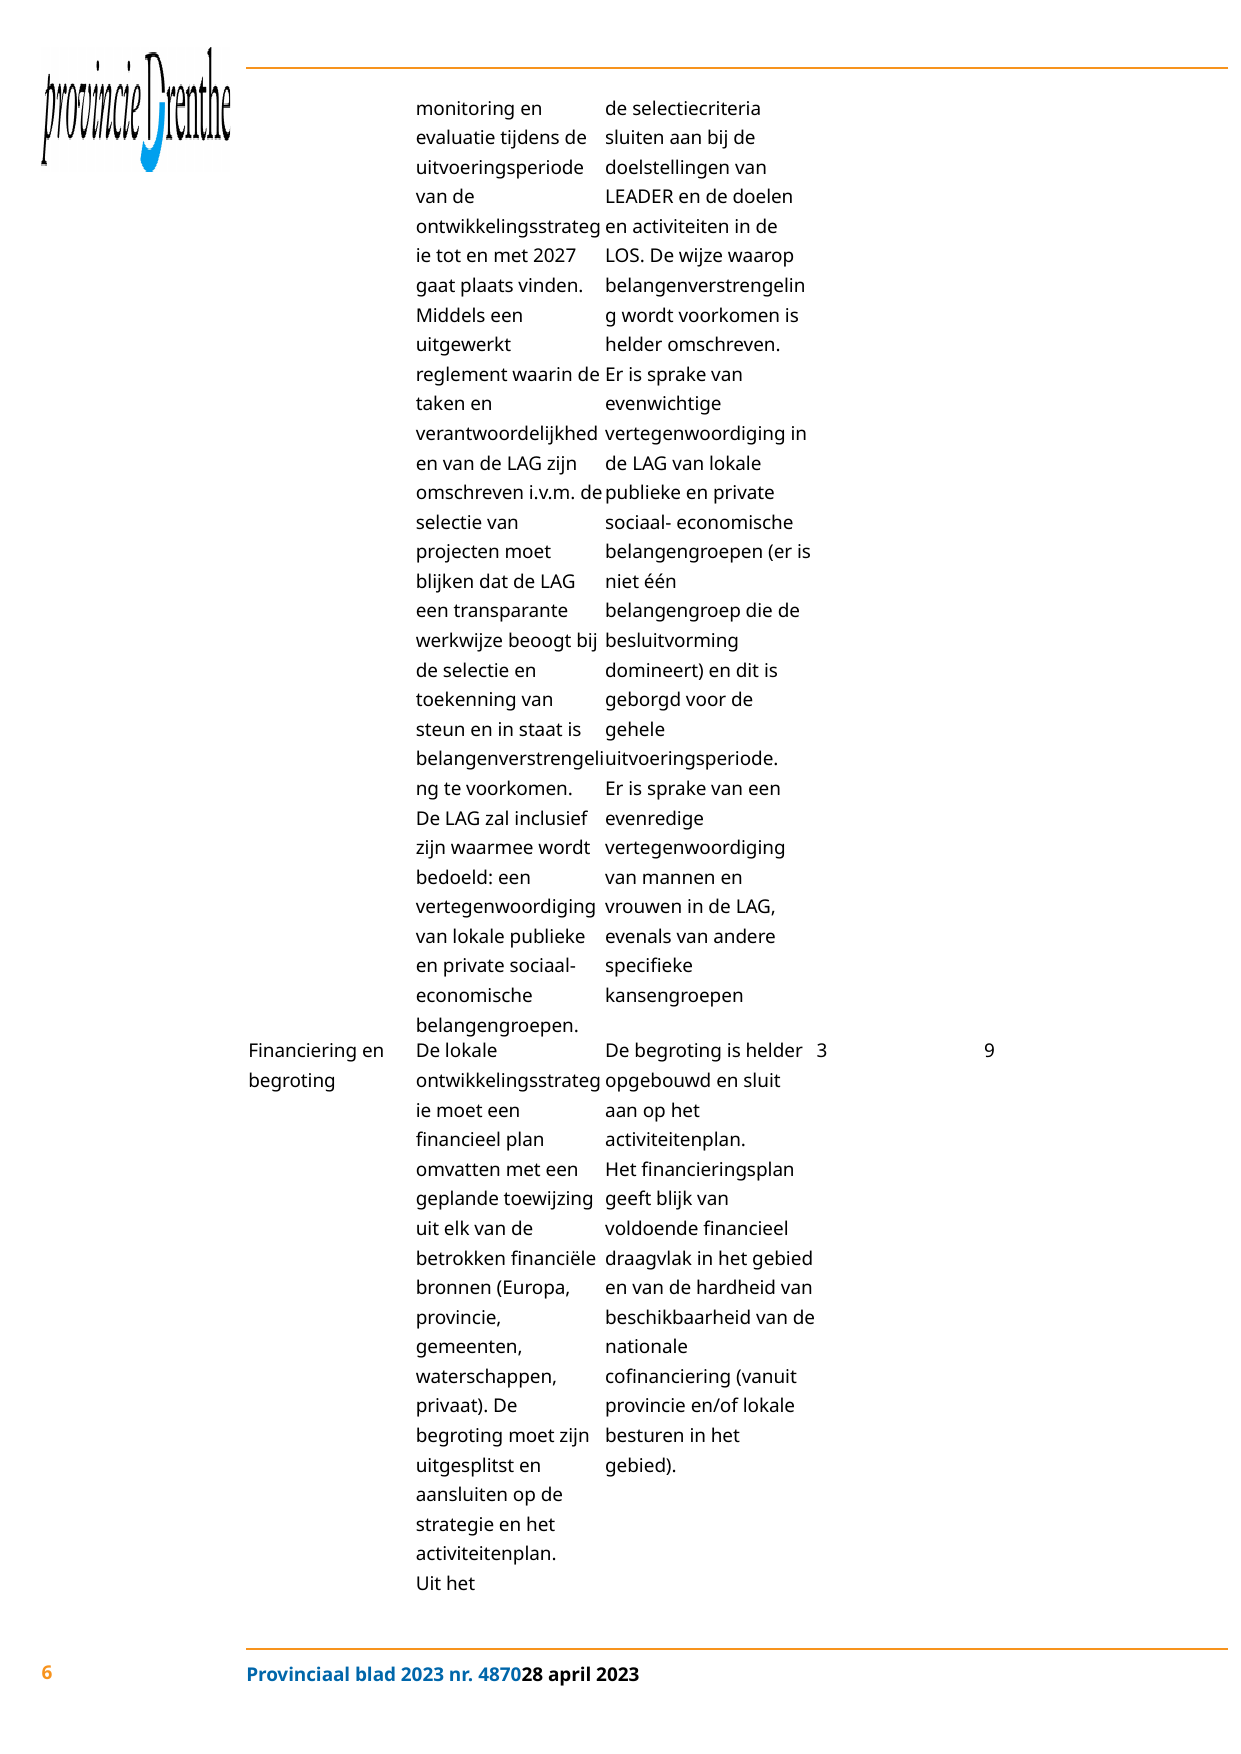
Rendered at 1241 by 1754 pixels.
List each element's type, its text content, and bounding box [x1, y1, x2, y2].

table_cell [248, 95, 416, 1038]
table_cell De begroting is helder opgebouwd en sluit aan op het activiteitenplan. Het financieringsplan geeft blijk van voldoende financieel draagvlak in het gebied en van de hardheid van beschikbaarheid van de nationale cofinanciering (vanuit provincie en/of lokale besturen in het gebied). [605, 1038, 816, 1596]
table_cell 9 [984, 1038, 1152, 1596]
picture [41, 47, 231, 172]
table_cell Financiering en begroting [248, 1038, 416, 1596]
table_cell monitoring en evaluatie tijdens de uitvoeringsperiode van de ontwikkelingsstrategie tot en met 2027 gaat plaats vinden. Middels een uitgewerkt reglement waarin de taken en verantwoordelijkheden van de LAG zijn omschreven i.v.m. de selectie van projecten moet blijken dat de LAG een transparante werkwijze beoogt bij de selectie en toekenning van steun en in staat is belangenverstrengeling te voorkomen. De LAG zal inclusief zijn waarmee wordt bedoeld: een vertegenwoordiging van lokale publieke en private sociaal- economische belangengroepen. [416, 95, 605, 1038]
table_cell [984, 95, 1152, 1038]
table_cell 3 [816, 1038, 984, 1596]
table_cell [816, 95, 984, 1038]
table_cell de selectiecriteria sluiten aan bij de doelstellingen van LEADER en de doelen en activiteiten in de LOS. De wijze waarop belangenverstrengeling wordt voorkomen is helder omschreven. Er is sprake van evenwichtige vertegenwoordiging in de LAG van lokale publieke en private sociaal- economische belangengroepen (er is niet één belangengroep die de besluitvorming domineert) en dit is geborgd voor de gehele uitvoeringsperiode. Er is sprake van een evenredige vertegenwoordiging van mannen en vrouwen in de LAG, evenals van andere specifieke kansengroepen [605, 95, 816, 1038]
table_cell De lokale ontwikkelingsstrategie moet een financieel plan omvatten met een geplande toewijzing uit elk van de betrokken financiële bronnen (Europa, provincie, gemeenten, waterschappen, privaat). De begroting moet zijn uitgesplitst en aansluiten op de strategie en het activiteitenplan. Uit het [416, 1038, 605, 1596]
